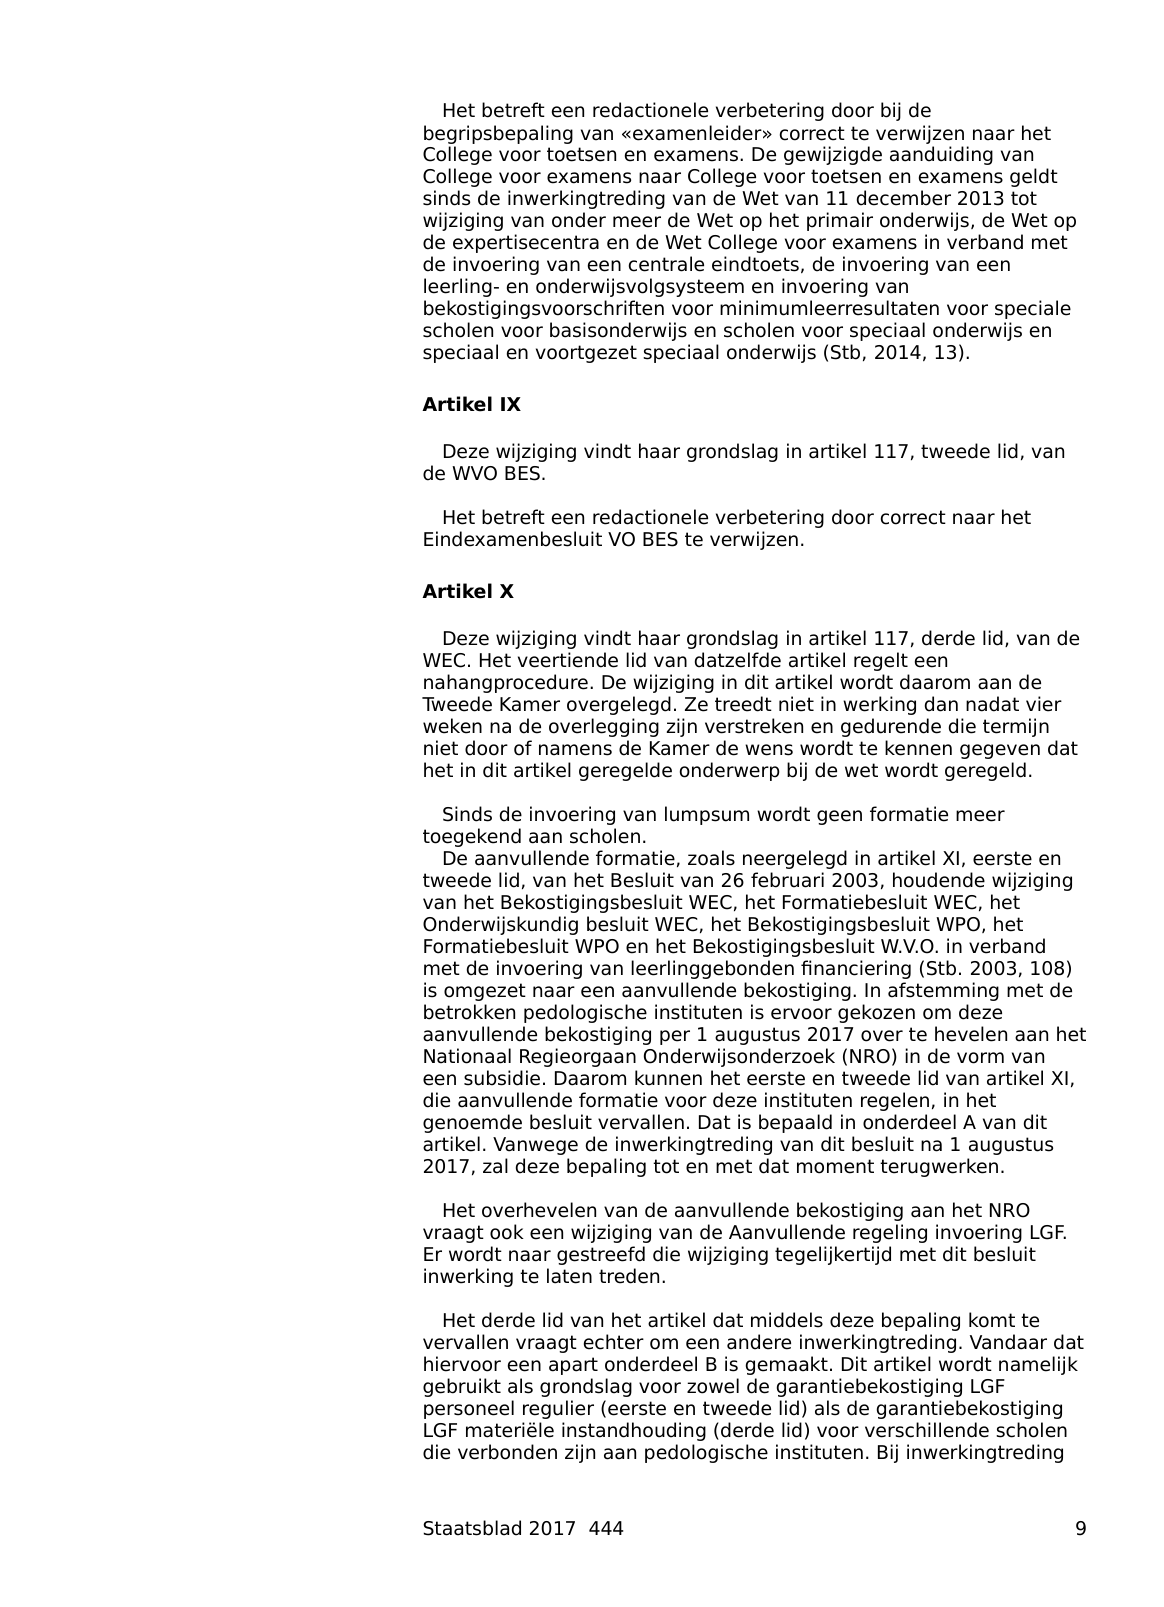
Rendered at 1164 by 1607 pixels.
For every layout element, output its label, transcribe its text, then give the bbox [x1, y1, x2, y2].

text Deze wijziging vindt haar grondslag in artikel 117, tweede lid, van de WVO BES. [422, 441, 1087, 485]
text Het betreft een redactionele verbetering door bij de begripsbepaling van «examenleider» correct te verwijzen naar het College voor toetsen en examens. De gewijzigde aanduiding van College voor examens naar College voor toetsen en examens geldt sinds de inwerkingtreding van de Wet van 11 december 2013 tot wijziging van onder meer de Wet op het primair onderwijs, de Wet op de expertisecentra en de Wet College voor examens in verband met de invoering van een centrale eindtoets, de invoering van een leerling- en onderwijsvolgsysteem en invoering van bekostigingsvoorschriften voor minimumleerresultaten voor speciale scholen voor basisonderwijs en scholen voor speciaal onderwijs en speciaal en voortgezet speciaal onderwijs (Stb, 2014, 13). [422, 100, 1087, 364]
text Het derde lid van het artikel dat middels deze bepaling komt te vervallen vraagt echter om een andere inwerkingtreding. Vandaar dat hiervoor een apart onderdeel B is gemaakt. Dit artikel wordt namelijk gebruikt als grondslag voor zowel de garantiebekostiging LGF personeel regulier (eerste en tweede lid) als de garantiebekostiging LGF materiële instandhouding (derde lid) voor verschillende scholen die verbonden zijn aan pedologische instituten. Bij inwerkingtreding [422, 1310, 1087, 1464]
text De aanvullende formatie, zoals neergelegd in artikel XI, eerste en tweede lid, van het Besluit van 26 februari 2003, houdende wijziging van het Bekostigingsbesluit WEC, het Formatiebesluit WEC, het Onderwijskundig besluit WEC, het Bekostigingsbesluit WPO, het Formatiebesluit WPO en het Bekostigingsbesluit W.V.O. in verband met de invoering van leerlinggebonden financiering (Stb. 2003, 108) is omgezet naar een aanvullende bekostiging. In afstemming met de betrokken pedologische instituten is ervoor gekozen om deze aanvullende bekostiging per 1 augustus 2017 over te hevelen aan het Nationaal Regieorgaan Onderwijsonderzoek (NRO) in de vorm van een subsidie. Daarom kunnen het eerste en tweede lid van artikel XI, die aanvullende formatie voor deze instituten regelen, in het genoemde besluit vervallen. Dat is bepaald in onderdeel A van dit artikel. Vanwege de inwerkingtreding van dit besluit na 1 augustus 2017, zal deze bepaling tot en met dat moment terugwerken. [422, 848, 1087, 1178]
text Het overhevelen van de aanvullende bekostiging aan het NRO vraagt ook een wijziging van de Aanvullende regeling invoering LGF. Er wordt naar gestreefd die wijziging tegelijkertijd met dit besluit inwerking te laten treden. [422, 1200, 1087, 1288]
text Sinds de invoering van lumpsum wordt geen formatie meer toegekend aan scholen. [422, 804, 1087, 848]
text Het betreft een redactionele verbetering door correct naar het Eindexamenbesluit VO BES te verwijzen. [422, 507, 1087, 551]
subtitle Artikel X [422, 581, 1087, 603]
subtitle Artikel IX [422, 394, 1087, 416]
text Deze wijziging vindt haar grondslag in artikel 117, derde lid, van de WEC. Het veertiende lid van datzelfde artikel regelt een nahangprocedure. De wijziging in dit artikel wordt daarom aan de Tweede Kamer overgelegd. Ze treedt niet in werking dan nadat vier weken na de overlegging zijn verstreken en gedurende die termijn niet door of namens de Kamer de wens wordt te kennen gegeven dat het in dit artikel geregelde onderwerp bij de wet wordt geregeld. [422, 628, 1087, 782]
